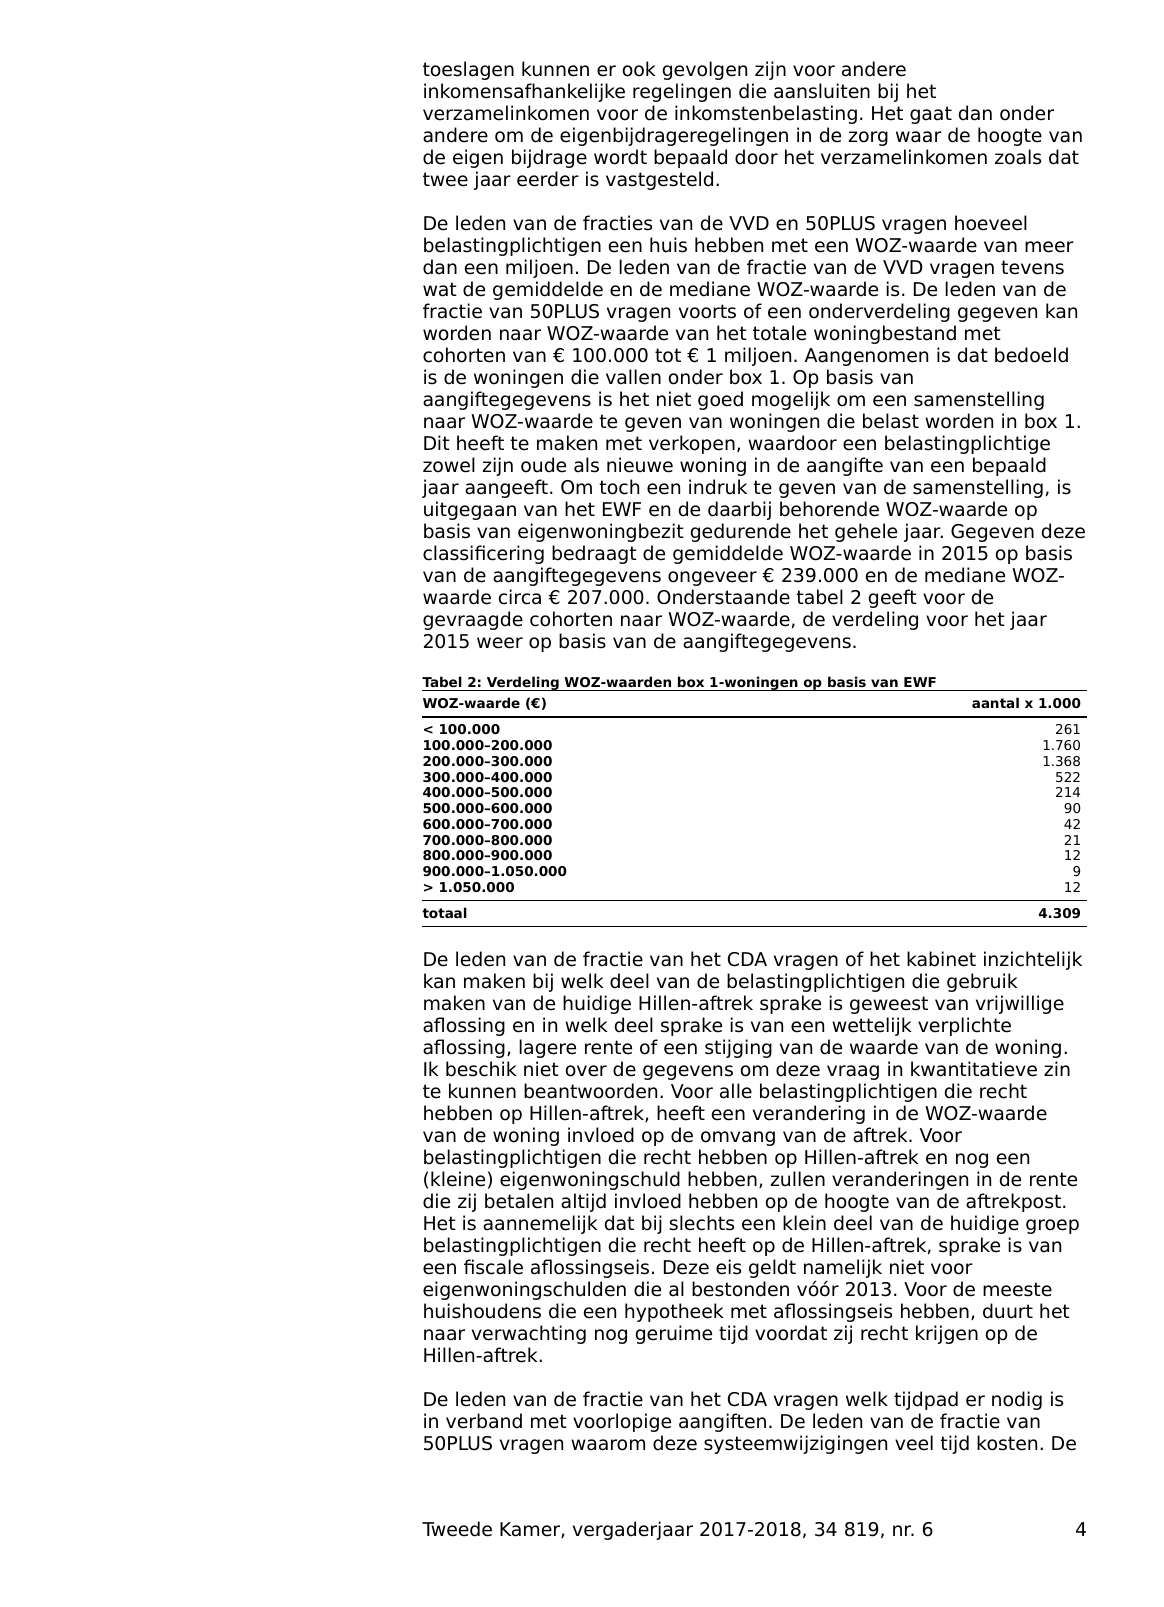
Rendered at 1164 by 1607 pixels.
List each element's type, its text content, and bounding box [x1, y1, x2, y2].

table_cell 214 [794, 785, 1087, 801]
table_cell aantal x 1.000 [794, 691, 1087, 716]
table_cell < 100.000 [422, 718, 793, 738]
table_cell 700.000–800.000 [422, 832, 793, 848]
table_cell 261 [794, 718, 1087, 738]
text toeslagen kunnen er ook gevolgen zijn voor andere inkomensafhankelijke regelingen die aansluiten bij het verzamelinkomen voor de inkomstenbelasting. Het gaat dan onder andere om de eigenbijdrageregelingen in de zorg waar de hoogte van de eigen bijdrage wordt bepaald door het verzamelinkomen zoals dat twee jaar eerder is vastgesteld. [422, 59, 1087, 191]
table_cell 1.368 [794, 754, 1087, 769]
table_cell 4.309 [794, 901, 1087, 926]
table_cell totaal [422, 901, 793, 926]
text De leden van de fractie van het CDA vragen welk tijdpad er nodig is in verband met voorlopige aangiften. De leden van de fractie van 50PLUS vragen waarom deze systeemwijzigingen veel tijd kosten. De [422, 1389, 1087, 1455]
table_header Tabel 2: Verdeling WOZ-waarden box 1-woningen op basis van EWF [422, 675, 1087, 690]
table_cell 400.000–500.000 [422, 785, 793, 801]
text De leden van de fractie van het CDA vragen of het kabinet inzichtelijk kan maken bij welk deel van de belastingplichtigen die gebruik maken van de huidige Hillen-aftrek sprake is geweest van vrijwillige aflossing en in welk deel sprake is van een wettelijk verplichte aflossing, lagere rente of een stijging van de waarde van de woning. Ik beschik niet over de gegevens om deze vraag in kwantitatieve zin te kunnen beantwoorden. Voor alle belastingplichtigen die recht hebben op Hillen-aftrek, heeft een verandering in de WOZ-waarde van de woning invloed op de omvang van de aftrek. Voor belastingplichtigen die recht hebben op Hillen-aftrek en nog een (kleine) eigenwoningschuld hebben, zullen veranderingen in de rente die zij betalen altijd invloed hebben op de hoogte van de aftrekpost. [422, 949, 1087, 1213]
table_cell 21 [794, 832, 1087, 848]
table_cell 12 [794, 880, 1087, 900]
table_cell 100.000–200.000 [422, 738, 793, 754]
table_cell 600.000–700.000 [422, 817, 793, 832]
table_cell > 1.050.000 [422, 880, 793, 900]
table_cell 300.000–400.000 [422, 769, 793, 785]
table_cell 9 [794, 864, 1087, 879]
table_cell 12 [794, 848, 1087, 864]
table_cell 42 [794, 817, 1087, 832]
text Het is aannemelijk dat bij slechts een klein deel van de huidige groep belastingplichtigen die recht heeft op de Hillen-aftrek, sprake is van een fiscale aflossingseis. Deze eis geldt namelijk niet voor eigenwoningschulden die al bestonden vóór 2013. Voor de meeste huishoudens die een hypotheek met aflossingseis hebben, duurt het naar verwachting nog geruime tijd voordat zij recht krijgen op de Hillen-aftrek. [422, 1213, 1087, 1367]
table_cell 90 [794, 801, 1087, 817]
table_cell 500.000–600.000 [422, 801, 793, 817]
table_cell 200.000–300.000 [422, 754, 793, 769]
table_cell 800.000–900.000 [422, 848, 793, 864]
table_cell 900.000–1.050.000 [422, 864, 793, 879]
table_cell 522 [794, 769, 1087, 785]
table_cell 1.760 [794, 738, 1087, 754]
table_cell WOZ-waarde (€) [422, 691, 793, 716]
text De leden van de fracties van de VVD en 50PLUS vragen hoeveel belastingplichtigen een huis hebben met een WOZ-waarde van meer dan een miljoen. De leden van de fractie van de VVD vragen tevens wat de gemiddelde en de mediane WOZ-waarde is. De leden van de fractie van 50PLUS vragen voorts of een onderverdeling gegeven kan worden naar WOZ-waarde van het totale woningbestand met cohorten van € 100.000 tot € 1 miljoen. Aangenomen is dat bedoeld is de woningen die vallen onder box 1. Op basis van aangiftegegevens is het niet goed mogelijk om een samenstelling naar WOZ-waarde te geven van woningen die belast worden in box 1. Dit heeft te maken met verkopen, waardoor een belastingplichtige zowel zijn oude als nieuwe woning in de aangifte van een bepaald jaar aangeeft. Om toch een indruk te geven van de samenstelling, is uitgegaan van het EWF en de daarbij behorende WOZ-waarde op basis van eigenwoningbezit gedurende het gehele jaar. Gegeven deze classificering bedraagt de gemiddelde WOZ-waarde in 2015 op basis van de aangiftegegevens ongeveer € 239.000 en de mediane WOZ-waarde circa € 207.000. Onderstaande tabel 2 geeft voor de gevraagde cohorten naar WOZ-waarde, de verdeling voor het jaar 2015 weer op basis van de aangiftegegevens. [422, 213, 1087, 653]
